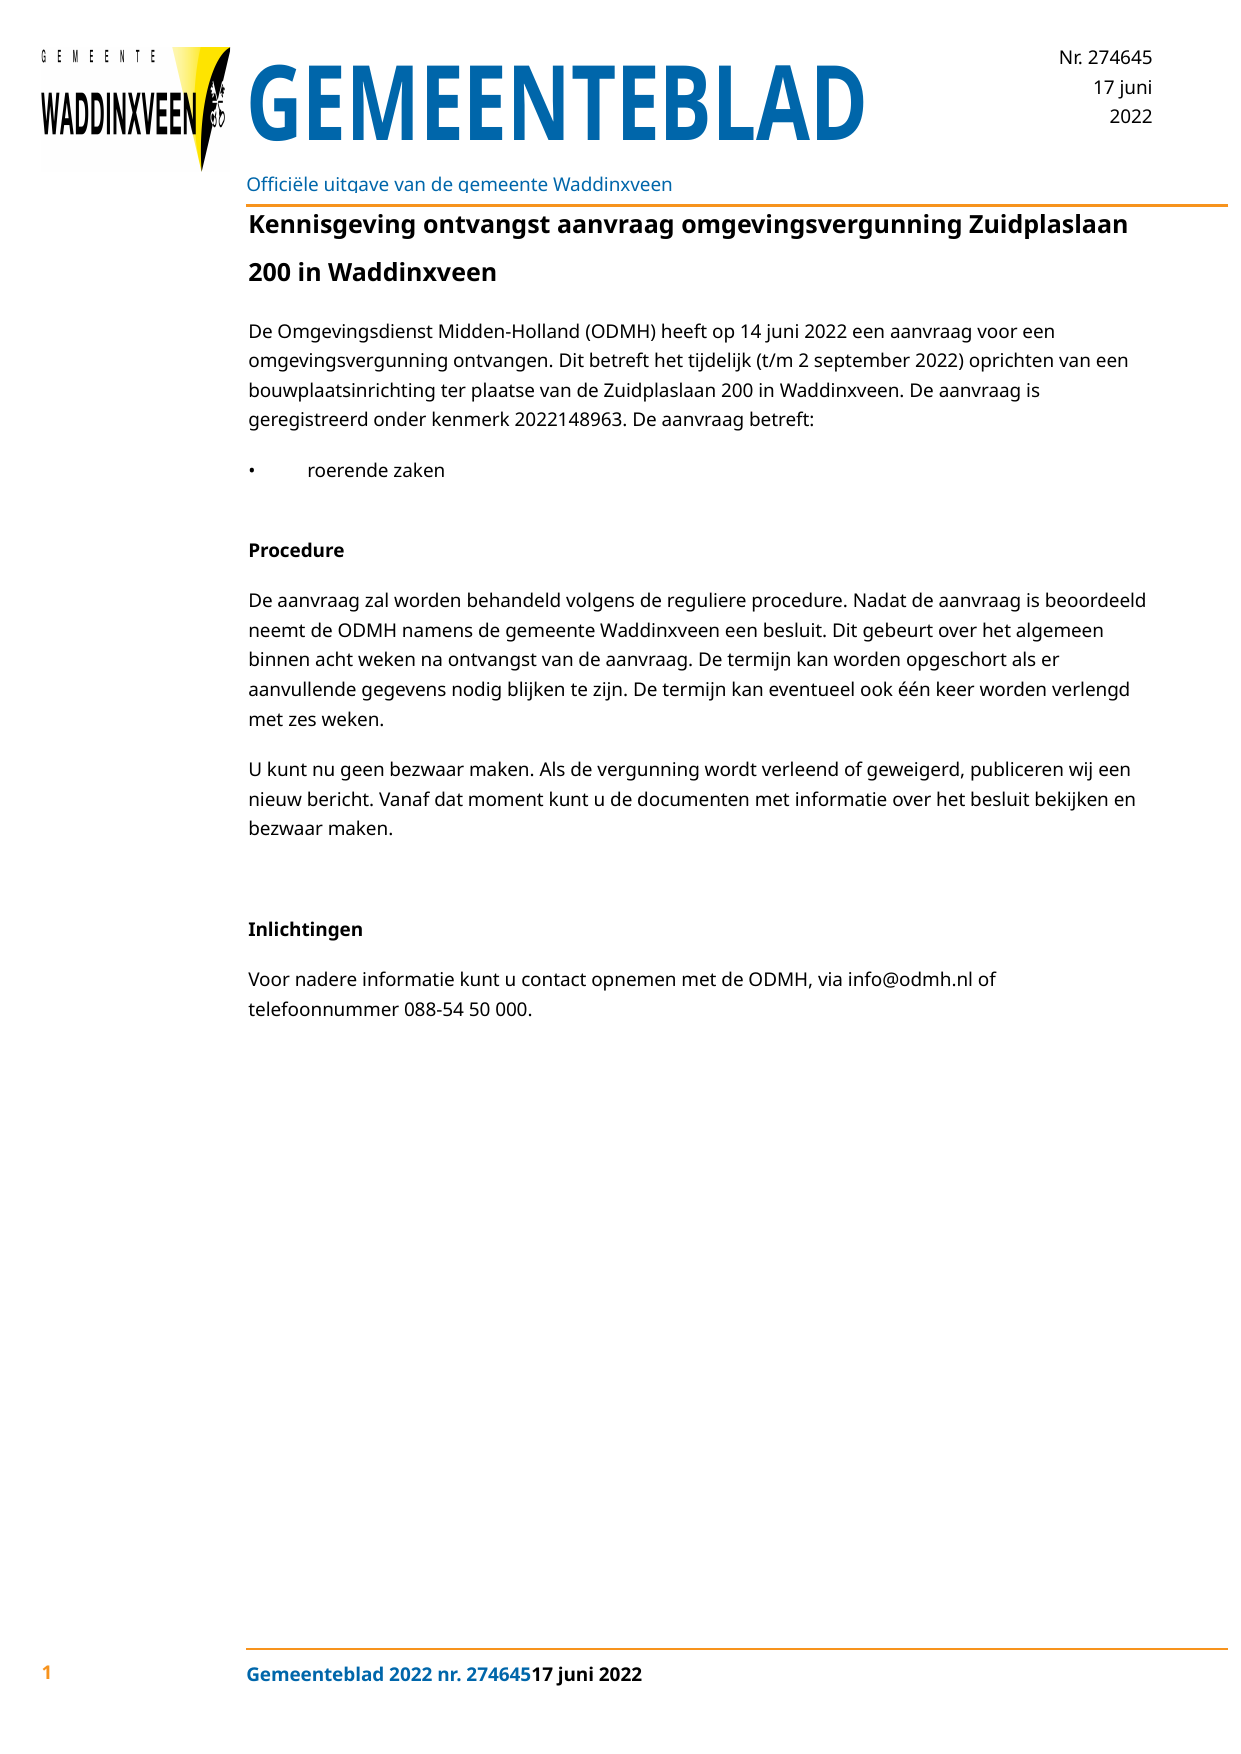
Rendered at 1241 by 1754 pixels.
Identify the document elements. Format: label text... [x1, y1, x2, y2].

text Voor nadere informatie kunt u contact opnemen met de ODMH, via info@odmh.nl of telefoonnummer 088-54 50 000. [248, 967, 1152, 1022]
text De aanvraag zal worden behandeld volgens de reguliere procedure. Nadat de aanvraag is beoordeeld neemt de ODMH namens de gemeente Waddinxveen een besluit. Dit gebeurt over het algemeen binnen acht weken na ontvangst van de aanvraag. De termijn kan worden opgeschort als er aanvullende gegevens nodig blijken te zijn. De termijn kan eventueel ook één keer worden verlengd met zes weken. [248, 587, 1152, 732]
text Kennisgeving ontvangst aanvraag omgevingsvergunning Zuidplaslaan 200 in Waddinxveen [248, 207, 1152, 288]
text Inlichtingen [248, 916, 1152, 942]
text De Omgevingsdienst Midden-Holland (ODMH) heeft op 14 juni 2022 een aanvraag voor een omgevingsvergunning ontvangen. Dit betreft het tijdelijk (t/m 2 september 2022) oprichten van een bouwplaatsinrichting ter plaatse van de Zuidplaslaan 200 in Waddinxveen. De aanvraag is geregistreerd onder kenmerk 2022148963. De aanvraag betreft: [248, 318, 1152, 432]
picture [41, 47, 231, 172]
text U kunt nu geen bezwaar maken. Als de vergunning wordt verleend of geweigerd, publiceren wij een nieuw bericht. Vanaf dat moment kunt u de documenten met informatie over het besluit bekijken en bezwaar maken. [248, 756, 1152, 841]
list roerende zaken [248, 457, 1152, 483]
text Procedure [248, 537, 1152, 563]
